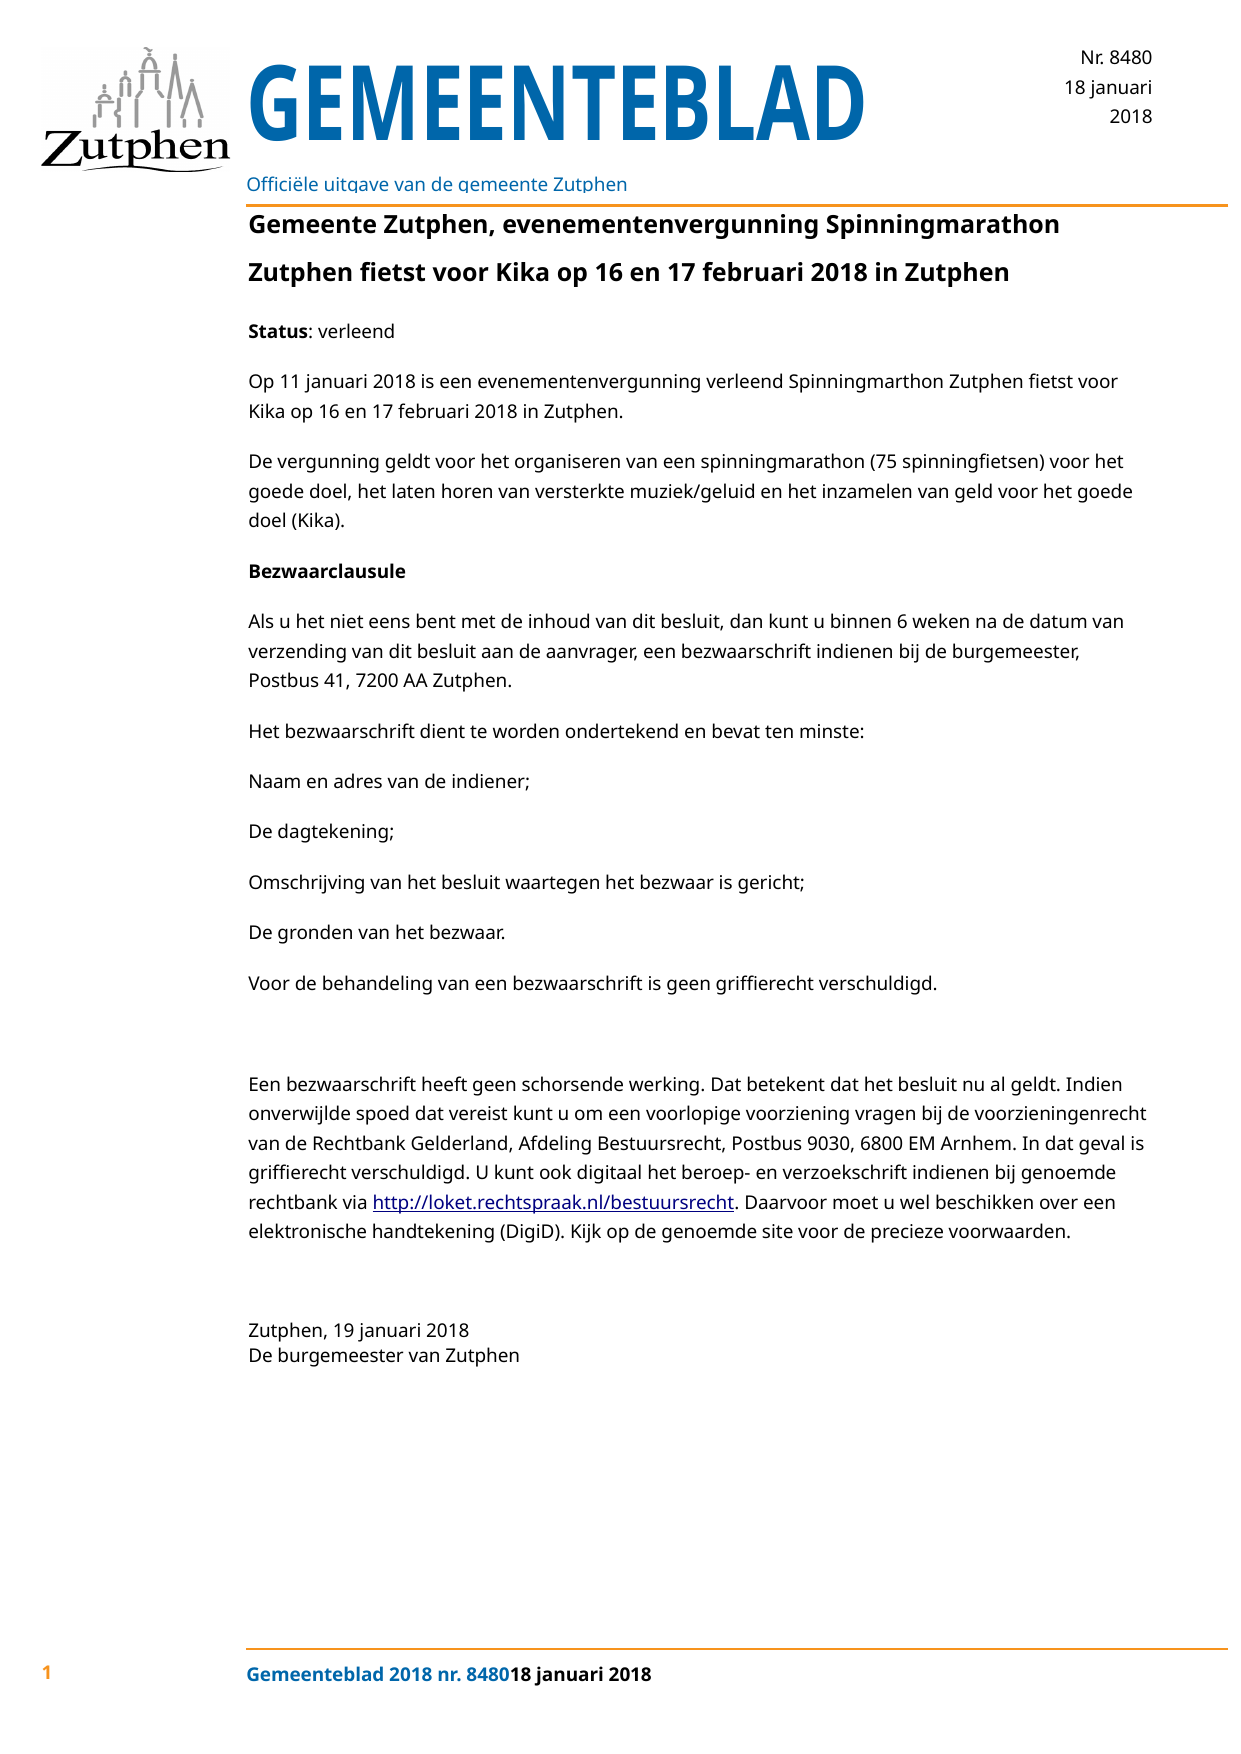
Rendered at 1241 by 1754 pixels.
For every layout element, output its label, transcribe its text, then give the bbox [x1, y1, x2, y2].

text Voor de behandeling van een bezwaarschrift is geen griffierecht verschuldigd. [248, 970, 1152, 996]
text Naam en adres van de indiener; [248, 768, 1152, 794]
picture [41, 47, 231, 172]
text Omschrijving van het besluit waartegen het bezwaar is gericht; [248, 869, 1152, 895]
text De gronden van het bezwaar. [248, 919, 1152, 945]
text De vergunning geldt voor het organiseren van een spinningmarathon (75 spinningfietsen) voor het goede doel, het laten horen van versterkte muziek/geluid en het inzamelen van geld voor het goede doel (Kika). [248, 448, 1152, 533]
text Status: verleend [248, 318, 1152, 344]
text Het bezwaarschrift dient te worden ondertekend en bevat ten minste: [248, 718, 1152, 744]
text Gemeente Zutphen, evenementenvergunning Spinningmarathon Zutphen fietst voor Kika op 16 en 17 februari 2018 in Zutphen [248, 207, 1152, 288]
text Zutphen, 19 januari 2018 [248, 1317, 1152, 1343]
text Als u het niet eens bent met de inhoud van dit besluit, dan kunt u binnen 6 weken na de datum van verzending van dit besluit aan de aanvrager, een bezwaarschrift indienen bij de burgemeester, Postbus 41, 7200 AA Zutphen. [248, 608, 1152, 693]
text De burgemeester van Zutphen [248, 1343, 1152, 1368]
text Bezwaarclausule [248, 558, 1152, 584]
text Een bezwaarschrift heeft geen schorsende werking. Dat betekent dat het besluit nu al geldt. Indien onverwijlde spoed dat vereist kunt u om een voorlopige voorziening vragen bij de voorzieningenrecht van de Rechtbank Gelderland, Afdeling Bestuursrecht, Postbus 9030, 6800 EM Arnhem. In dat geval is griffierecht verschuldigd. U kunt ook digitaal het beroep- en verzoekschrift indienen bij genoemde rechtbank via http://loket.rechtspraak.nl/bestuursrecht. Daarvoor moet u wel beschikken over een elektronische handtekening (DigiD). Kijk op de genoemde site voor de precieze voorwaarden. [248, 1071, 1152, 1244]
text De dagtekening; [248, 819, 1152, 844]
text Op 11 januari 2018 is een evenementenvergunning verleend Spinningmarthon Zutphen fietst voor Kika op 16 en 17 februari 2018 in Zutphen. [248, 368, 1152, 424]
